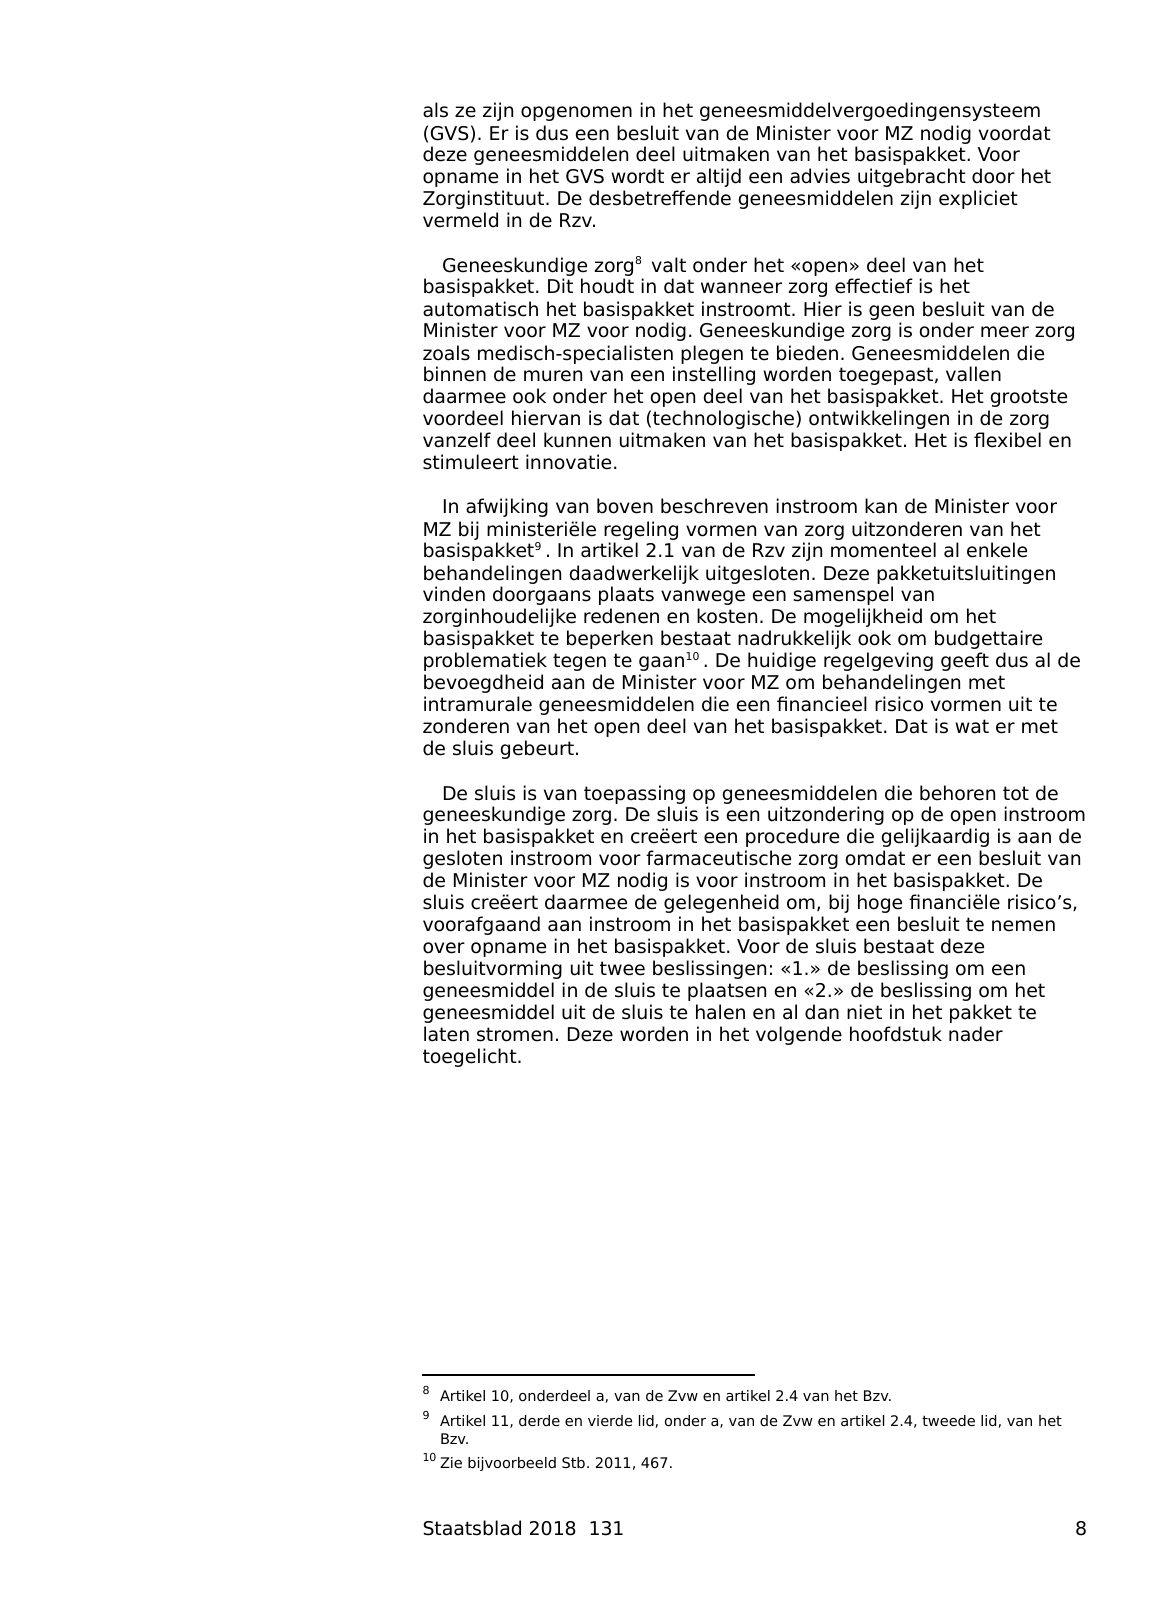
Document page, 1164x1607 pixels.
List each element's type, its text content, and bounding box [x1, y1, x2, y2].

text Artikel 10, onderdeel a, van de Zvw en artikel 2.4 van het Bzv. [422, 1384, 1087, 1406]
text Artikel 11, derde en vierde lid, onder a, van de Zvw en artikel 2.4, tweede lid, van het Bzv. [422, 1409, 1087, 1448]
text In afwijking van boven beschreven instroom kan de Minister voor MZ bij ministeriële regeling vormen van zorg uitzonderen van het basispakket. In artikel 2.1 van de Rzv zijn momenteel al enkele behandelingen daadwerkelijk uitgesloten. Deze pakketuitsluitingen vinden doorgaans plaats vanwege een samenspel van zorginhoudelijke redenen en kosten. De mogelijkheid om het basispakket te beperken bestaat nadrukkelijk ook om budgettaire problematiek tegen te gaan. De huidige regelgeving geeft dus al de bevoegdheid aan de Minister voor MZ om behandelingen met intramurale geneesmiddelen die een financieel risico vormen uit te zonderen van het open deel van het basispakket. Dat is wat er met de sluis gebeurt. [422, 496, 1087, 760]
text Zie bijvoorbeeld Stb. 2011, 467. [422, 1451, 1087, 1473]
text De sluis is van toepassing op geneesmiddelen die behoren tot de geneeskundige zorg. De sluis is een uitzondering op de open instroom in het basispakket en creëert een procedure die gelijkaardig is aan de gesloten instroom voor farmaceutische zorg omdat er een besluit van de Minister voor MZ nodig is voor instroom in het basispakket. De sluis creëert daarmee de gelegenheid om, bij hoge financiële risico’s, voorafgaand aan instroom in het basispakket een besluit te nemen over opname in het basispakket. Voor de sluis bestaat deze besluitvorming uit twee beslissingen: «1.» de beslissing om een geneesmiddel in de sluis te plaatsen en «2.» de beslissing om het geneesmiddel uit de sluis te halen en al dan niet in het pakket te laten stromen. Deze worden in het volgende hoofdstuk nader toegelicht. [422, 782, 1087, 1068]
text Geneeskundige zorg valt onder het «open» deel van het basispakket. Dit houdt in dat wanneer zorg effectief is het automatisch het basispakket instroomt. Hier is geen besluit van de Minister voor MZ voor nodig. Geneeskundige zorg is onder meer zorg zoals medisch-specialisten plegen te bieden. Geneesmiddelen die binnen de muren van een instelling worden toegepast, vallen daarmee ook onder het open deel van het basispakket. Het grootste voordeel hiervan is dat (technologische) ontwikkelingen in de zorg vanzelf deel kunnen uitmaken van het basispakket. Het is flexibel en stimuleert innovatie. [422, 254, 1087, 474]
text als ze zijn opgenomen in het geneesmiddelvergoedingensysteem (GVS). Er is dus een besluit van de Minister voor MZ nodig voordat deze geneesmiddelen deel uitmaken van het basispakket. Voor opname in het GVS wordt er altijd een advies uitgebracht door het Zorginstituut. De desbetreffende geneesmiddelen zijn expliciet vermeld in de Rzv. [422, 100, 1087, 232]
